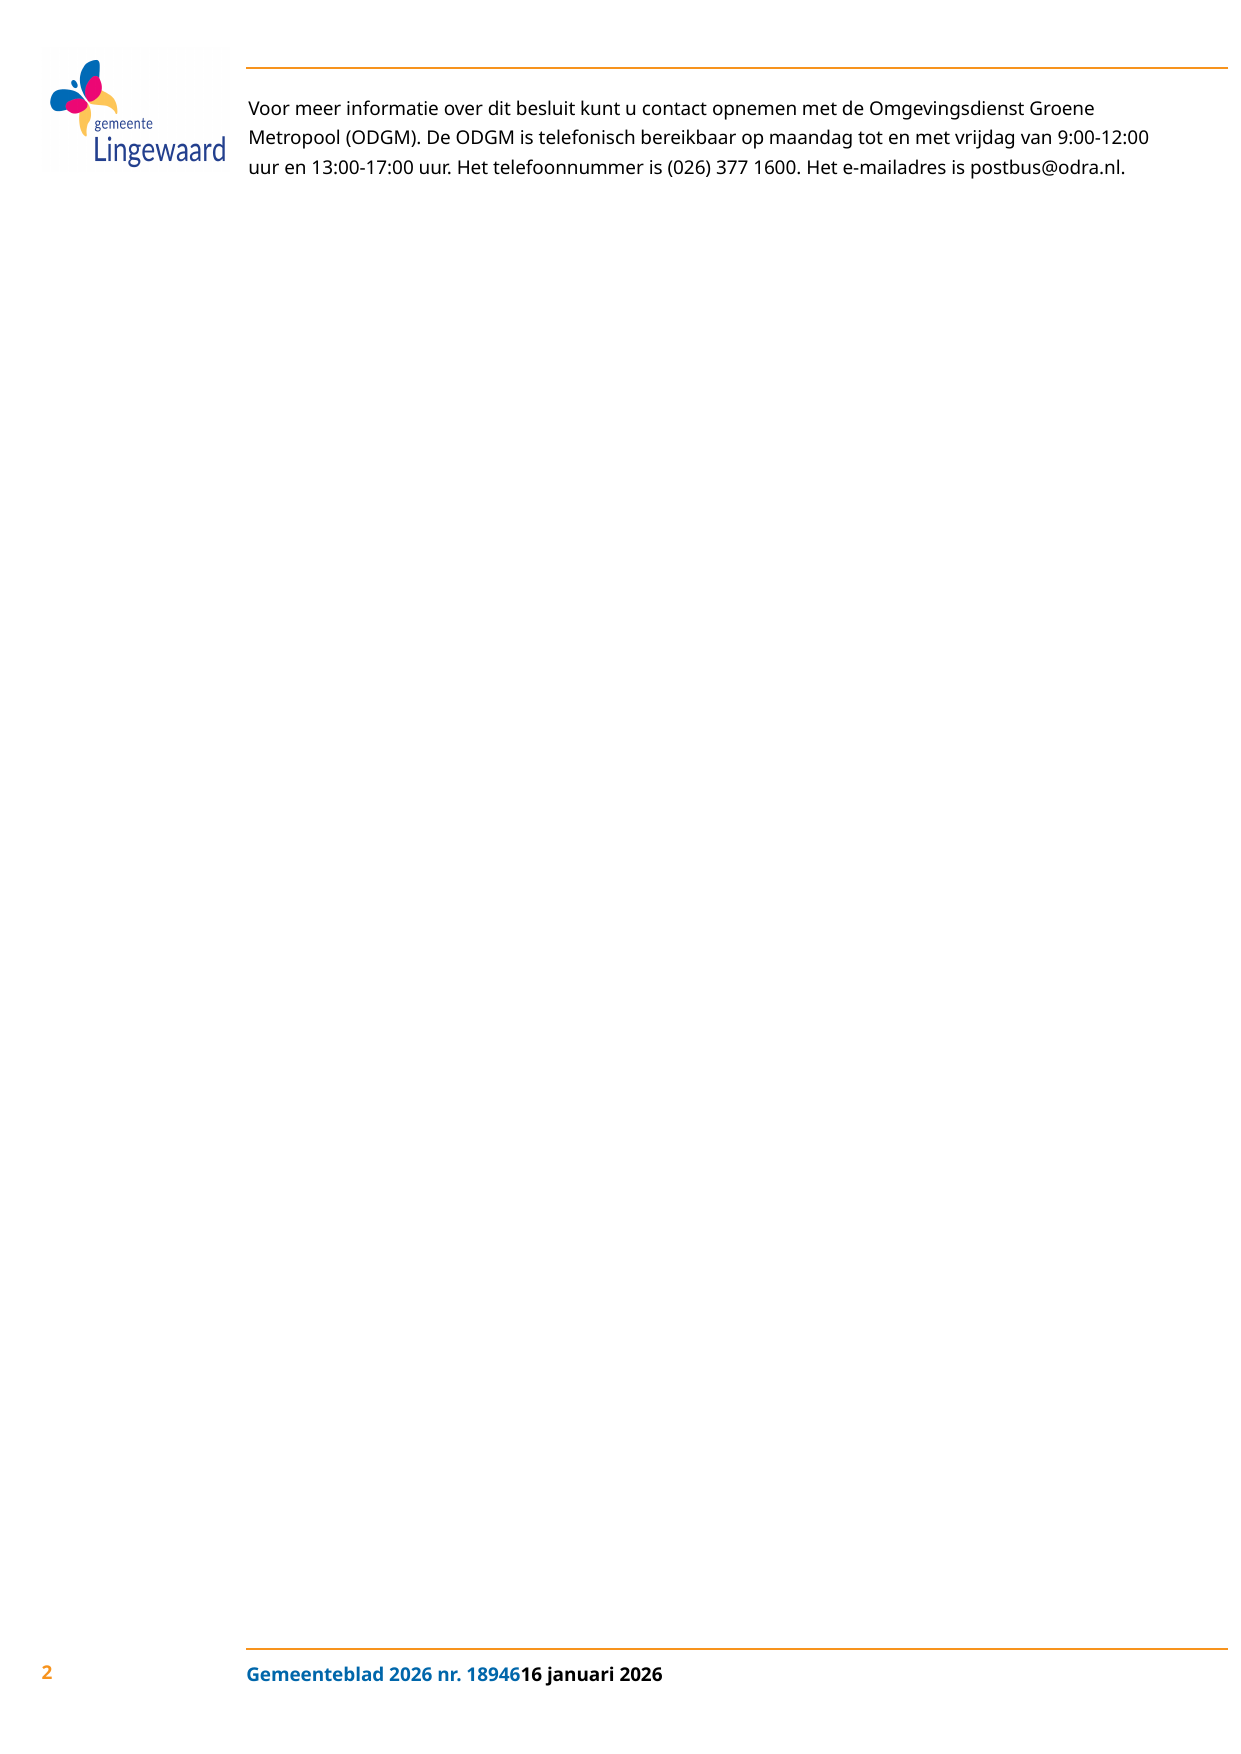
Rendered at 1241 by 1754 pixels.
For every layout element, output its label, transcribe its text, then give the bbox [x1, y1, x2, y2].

text Voor meer informatie over dit besluit kunt u contact opnemen met de Omgevingsdienst Groene Metropool (ODGM). De ODGM is telefonisch bereikbaar op maandag tot en met vrijdag van 9:00-12:00 uur en 13:00-17:00 uur. Het telefoonnummer is (026) 377 1600. Het e-mailadres is postbus@odra.nl. [248, 95, 1152, 180]
picture [41, 47, 231, 172]
